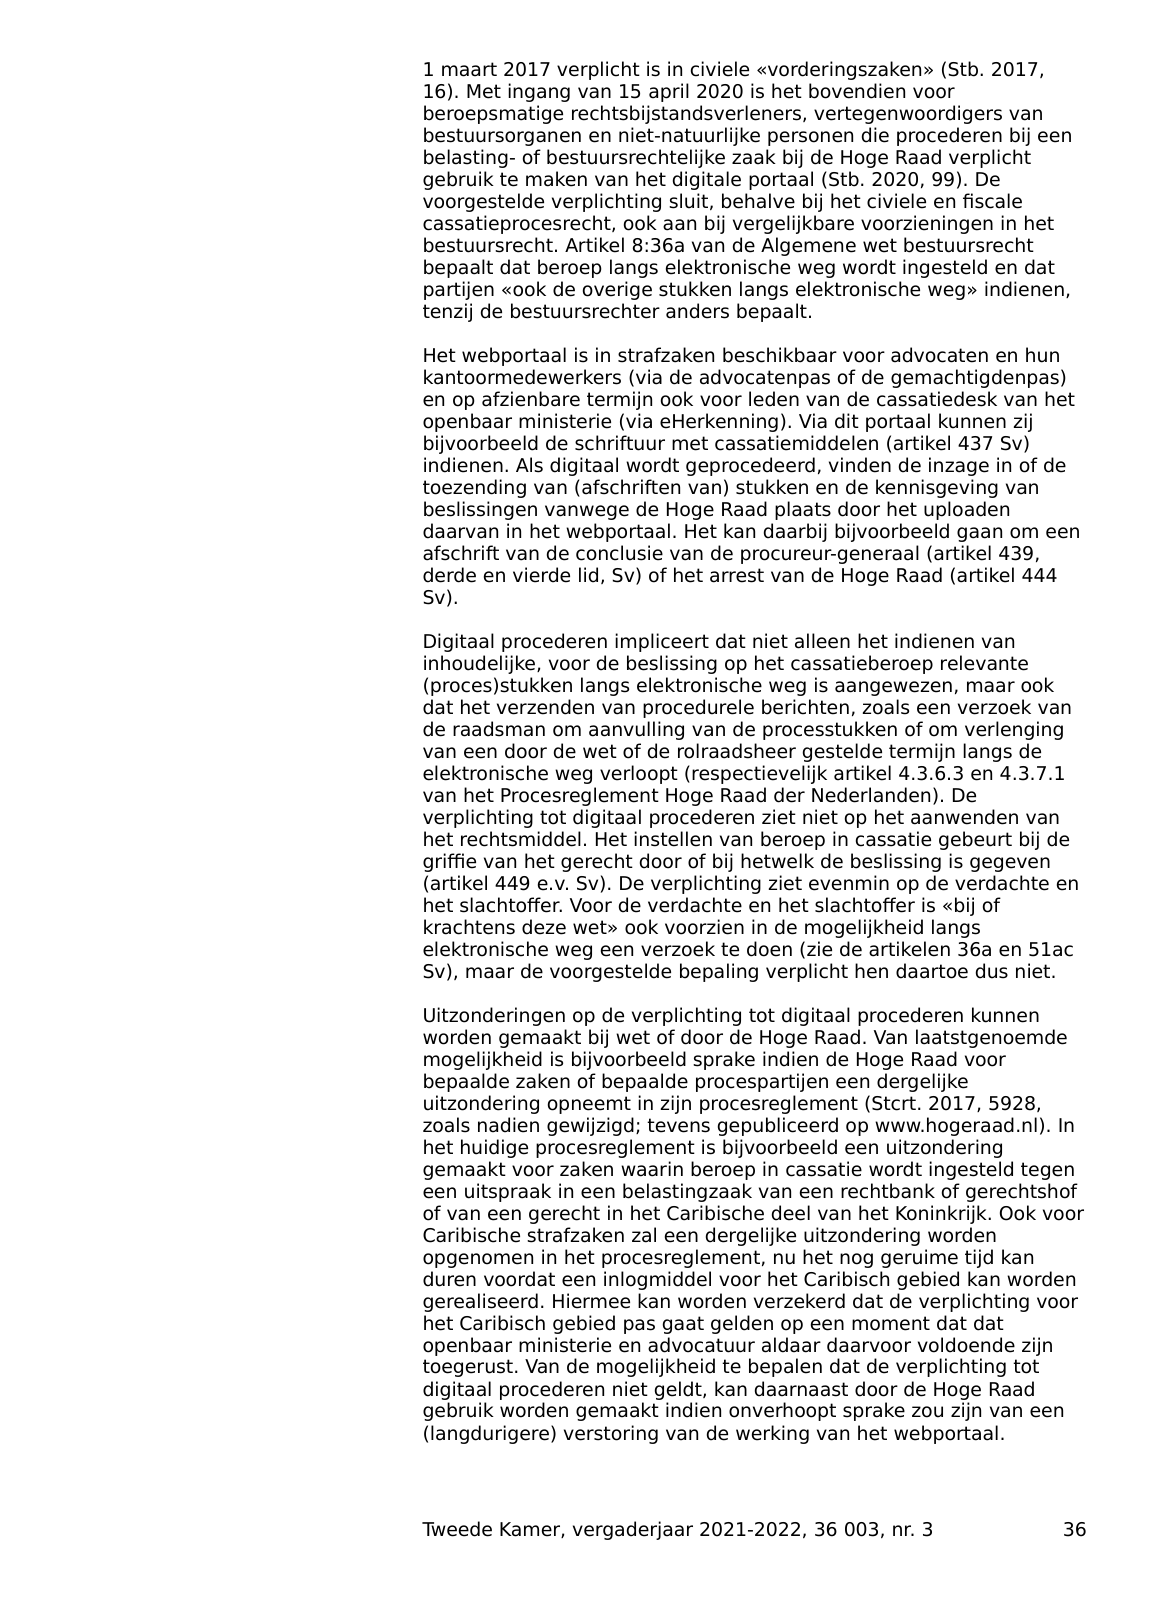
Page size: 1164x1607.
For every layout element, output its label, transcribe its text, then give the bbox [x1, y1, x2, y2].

text Digitaal procederen impliceert dat niet alleen het indienen van inhoudelijke, voor de beslissing op het cassatieberoep relevante (proces)stukken langs elektronische weg is aangewezen, maar ook dat het verzenden van procedurele berichten, zoals een verzoek van de raadsman om aanvulling van de processtukken of om verlenging van een door de wet of de rolraadsheer gestelde termijn langs de elektronische weg verloopt (respectievelijk artikel 4.3.6.3 en 4.3.7.1 van het Procesreglement Hoge Raad der Nederlanden). De verplichting tot digitaal procederen ziet niet op het aanwenden van het rechtsmiddel. Het instellen van beroep in cassatie gebeurt bij de griffie van het gerecht door of bij hetwelk de beslissing is gegeven (artikel 449 e.v. Sv). De verplichting ziet evenmin op de verdachte en het slachtoffer. Voor de verdachte en het slachtoffer is «bij of krachtens deze wet» ook voorzien in de mogelijkheid langs elektronische weg een verzoek te doen (zie de artikelen 36a en 51ac Sv), maar de voorgestelde bepaling verplicht hen daartoe dus niet. [422, 631, 1087, 983]
text Uitzonderingen op de verplichting tot digitaal procederen kunnen worden gemaakt bij wet of door de Hoge Raad. Van laatstgenoemde mogelijkheid is bijvoorbeeld sprake indien de Hoge Raad voor bepaalde zaken of bepaalde procespartijen een dergelijke uitzondering opneemt in zijn procesreglement (Stcrt. 2017, 5928, zoals nadien gewijzigd; tevens gepubliceerd op www.hogeraad.nl). In het huidige procesreglement is bijvoorbeeld een uitzondering gemaakt voor zaken waarin beroep in cassatie wordt ingesteld tegen een uitspraak in een belastingzaak van een rechtbank of gerechtshof of van een gerecht in het Caribische deel van het Koninkrijk. Ook voor Caribische strafzaken zal een dergelijke uitzondering worden opgenomen in het procesreglement, nu het nog geruime tijd kan duren voordat een inlogmiddel voor het Caribisch gebied kan worden gerealiseerd. Hiermee kan worden verzekerd dat de verplichting voor het Caribisch gebied pas gaat gelden op een moment dat dat openbaar ministerie en advocatuur aldaar daarvoor voldoende zijn toegerust. Van de mogelijkheid te bepalen dat de verplichting tot digitaal procederen niet geldt, kan daarnaast door de Hoge Raad gebruik worden gemaakt indien onverhoopt sprake zou zijn van een (langdurigere) verstoring van de werking van het webportaal. [422, 1005, 1087, 1444]
text 1 maart 2017 verplicht is in civiele «vorderingszaken» (Stb. 2017, 16). Met ingang van 15 april 2020 is het bovendien voor beroepsmatige rechtsbijstandsverleners, vertegenwoordigers van bestuursorganen en niet-natuurlijke personen die procederen bij een belasting- of bestuursrechtelijke zaak bij de Hoge Raad verplicht gebruik te maken van het digitale portaal (Stb. 2020, 99). De voorgestelde verplichting sluit, behalve bij het civiele en fiscale cassatieprocesrecht, ook aan bij vergelijkbare voorzieningen in het bestuursrecht. Artikel 8:36a van de Algemene wet bestuursrecht bepaalt dat beroep langs elektronische weg wordt ingesteld en dat partijen «ook de overige stukken langs elektronische weg» indienen, tenzij de bestuursrechter anders bepaalt. [422, 59, 1087, 323]
text Het webportaal is in strafzaken beschikbaar voor advocaten en hun kantoormedewerkers (via de advocatenpas of de gemachtigdenpas) en op afzienbare termijn ook voor leden van de cassatiedesk van het openbaar ministerie (via eHerkenning). Via dit portaal kunnen zij bijvoorbeeld de schriftuur met cassatiemiddelen (artikel 437 Sv) indienen. Als digitaal wordt geprocedeerd, vinden de inzage in of de toezending van (afschriften van) stukken en de kennisgeving van beslissingen vanwege de Hoge Raad plaats door het uploaden daarvan in het webportaal. Het kan daarbij bijvoorbeeld gaan om een afschrift van de conclusie van de procureur-generaal (artikel 439, derde en vierde lid, Sv) of het arrest van de Hoge Raad (artikel 444 Sv). [422, 345, 1087, 609]
